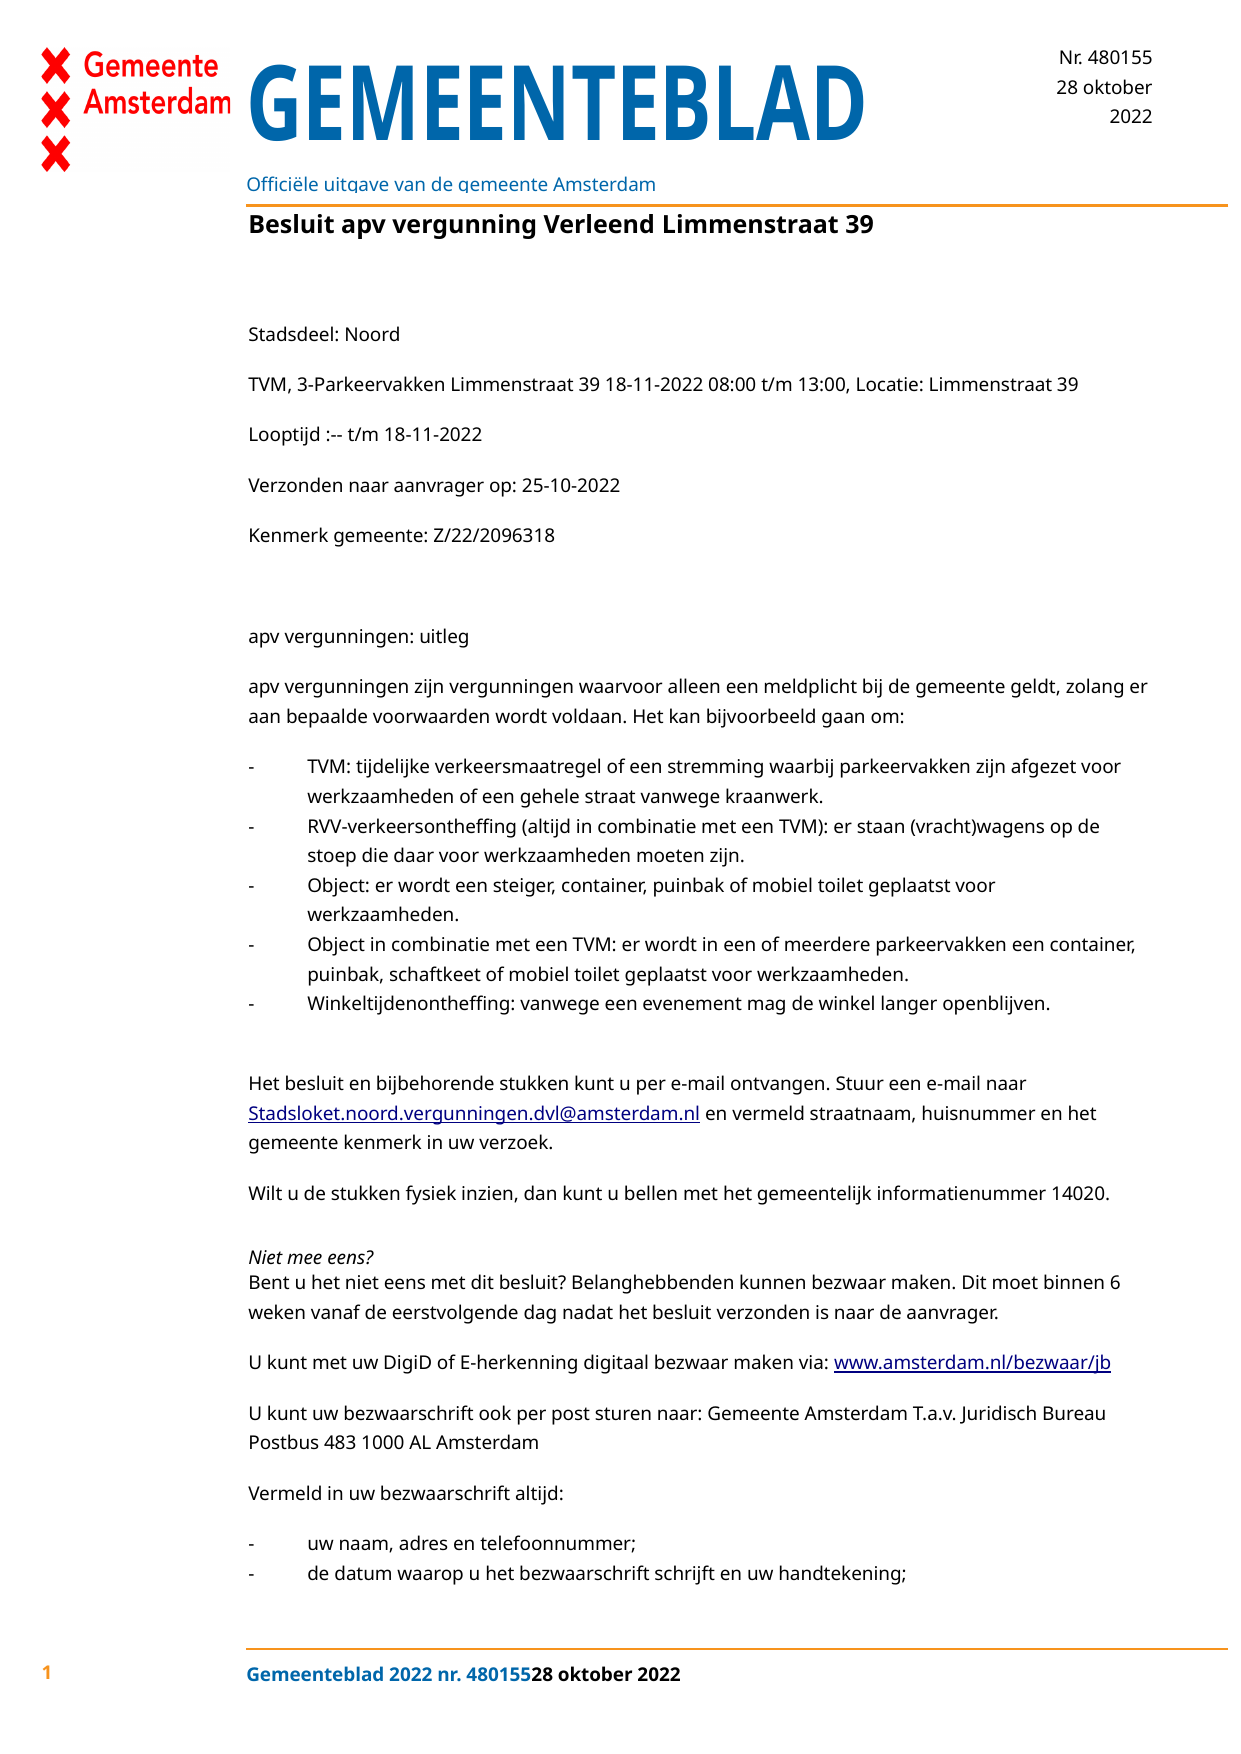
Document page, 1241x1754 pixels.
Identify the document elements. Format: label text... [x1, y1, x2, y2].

list Object: er wordt een steiger, container, puinbak of mobiel toilet geplaatst voor werkzaamheden. [248, 872, 1152, 927]
list Winkeltijdenontheffing: vanwege een evenement mag de winkel langer openblijven. [248, 990, 1152, 1016]
text Verzonden naar aanvrager op: 25-10-2022 [248, 472, 1152, 498]
text apv vergunningen: uitleg [248, 623, 1152, 649]
picture [41, 47, 231, 172]
text Stadsdeel: Noord [248, 321, 1152, 346]
text Besluit apv vergunning Verleend Limmenstraat 39 [248, 207, 1152, 241]
list de datum waarop u het bezwaarschrift schrijft en uw handtekening; [248, 1560, 1152, 1586]
list uw naam, adres en telefoonnummer; [248, 1530, 1152, 1556]
list Object in combinatie met een TVM: er wordt in een of meerdere parkeervakken een container, puinbak, schaftkeet of mobiel toilet geplaatst voor werkzaamheden. [248, 931, 1152, 986]
text TVM, 3-Parkeervakken Limmenstraat 39 18-11-2022 08:00 t/m 13:00, Locatie: Limmenstraat 39 [248, 371, 1152, 397]
text Het besluit en bijbehorende stukken kunt u per e-mail ontvangen. Stuur een e-mail naar Stadsloket.noord.vergunningen.dvl@amsterdam.nl en vermeld straatnaam, huisnummer en het gemeente kenmerk in uw verzoek. [248, 1070, 1152, 1155]
text U kunt met uw DigiD of E-herkenning digitaal bezwaar maken via: www.amsterdam.nl/bezwaar/jb [248, 1349, 1152, 1375]
text U kunt uw bezwaarschrift ook per post sturen naar: Gemeente Amsterdam T.a.v. Juridisch Bureau Postbus 483 1000 AL Amsterdam [248, 1400, 1152, 1455]
text Bent u het niet eens met dit besluit? Belanghebbenden kunnen bezwaar maken. Dit moet binnen 6 weken vanaf de eerstvolgende dag nadat het besluit verzonden is naar de aanvrager. [248, 1269, 1152, 1325]
text Looptijd :-- t/m 18-11-2022 [248, 422, 1152, 447]
text Vermeld in uw bezwaarschrift altijd: [248, 1480, 1152, 1506]
list TVM: tijdelijke verkeersmaatregel of een stremming waarbij parkeervakken zijn afgezet voor werkzaamheden of een gehele straat vanwege kraanwerk. [248, 754, 1152, 809]
text Wilt u de stukken fysiek inzien, dan kunt u bellen met het gemeentelijk informatienummer 14020. [248, 1180, 1152, 1206]
text apv vergunningen zijn vergunningen waarvoor alleen een meldplicht bij de gemeente geldt, zolang er aan bepaalde voorwaarden wordt voldaan. Het kan bijvoorbeeld gaan om: [248, 674, 1152, 729]
text Niet mee eens? [248, 1244, 1152, 1269]
text Kenmerk gemeente: Z/22/2096318 [248, 522, 1152, 548]
list RVV-verkeersontheffing (altijd in combinatie met een TVM): er staan (vracht)wagens op de stoep die daar voor werkzaamheden moeten zijn. [248, 813, 1152, 868]
